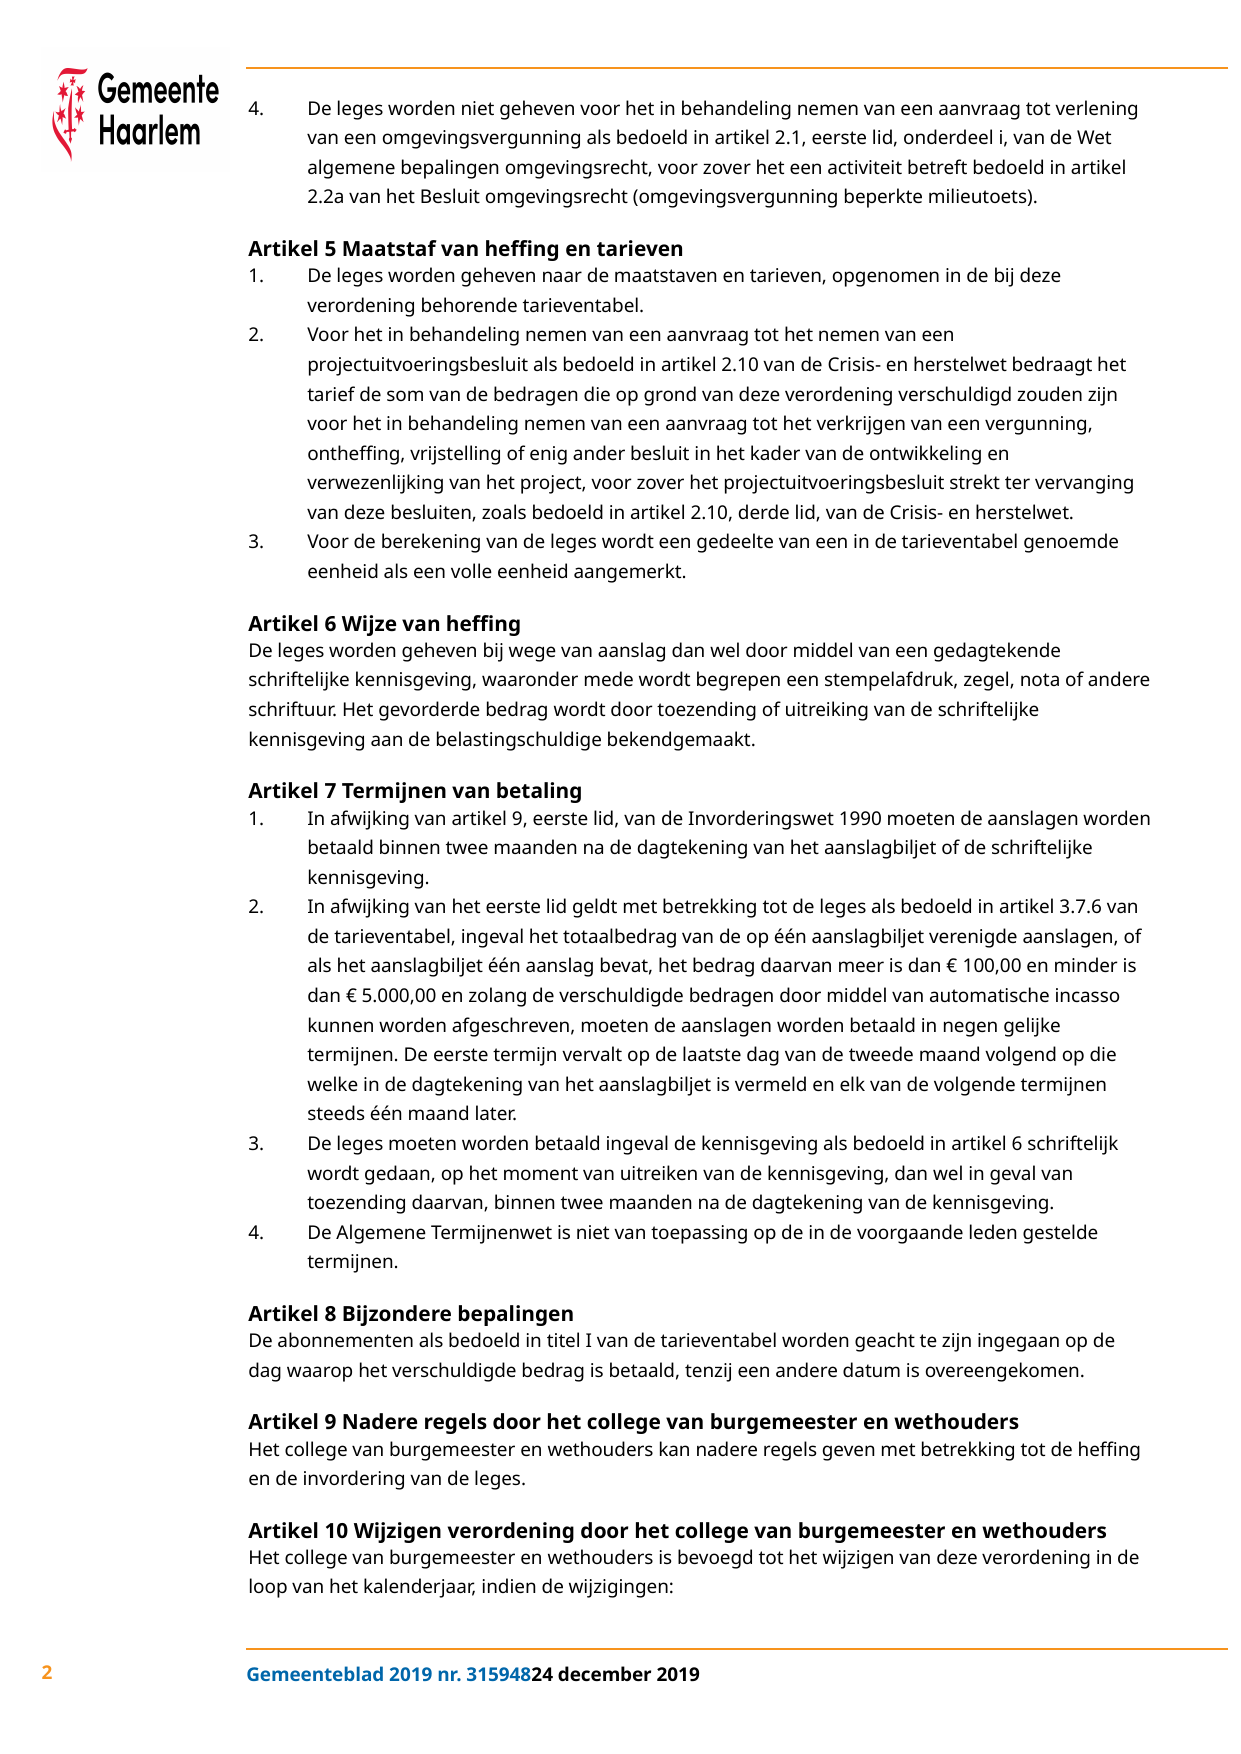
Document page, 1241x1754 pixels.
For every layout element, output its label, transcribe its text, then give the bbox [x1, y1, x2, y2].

text Artikel 6 Wijze van heffing [248, 609, 1152, 637]
list De Algemene Termijnenwet is niet van toepassing op de in de voorgaande leden gestelde termijnen. [248, 1219, 1152, 1274]
list De leges worden niet geheven voor het in behandeling nemen van een aanvraag tot verlening van een omgevingsvergunning als bedoeld in artikel 2.1, eerste lid, onderdeel i, van de Wet algemene bepalingen omgevingsrecht, voor zover het een activiteit betreft bedoeld in artikel 2.2a van het Besluit omgevingsrecht (omgevingsvergunning beperkte milieutoets). [248, 95, 1152, 209]
list In afwijking van artikel 9, eerste lid, van de Invorderingswet 1990 moeten de aanslagen worden betaald binnen twee maanden na de dagtekening van het aanslagbiljet of de schriftelijke kennisgeving. [248, 805, 1152, 889]
text De leges worden geheven bij wege van aanslag dan wel door middel van een gedagtekende schriftelijke kennisgeving, waaronder mede wordt begrepen een stempelafdruk, zegel, nota of andere schriftuur. Het gevorderde bedrag wordt door toezending of uitreiking van de schriftelijke kennisgeving aan de belastingschuldige bekendgemaakt. [248, 637, 1152, 752]
text Het college van burgemeester en wethouders kan nadere regels geven met betrekking tot de heffing en de invordering van de leges. [248, 1436, 1152, 1491]
text Artikel 7 Termijnen van betaling [248, 776, 1152, 805]
text Artikel 9 Nadere regels door het college van burgemeester en wethouders [248, 1407, 1152, 1436]
list De leges moeten worden betaald ingeval de kennisgeving als bedoeld in artikel 6 schriftelijk wordt gedaan, op het moment van uitreiken van de kennisgeving, dan wel in geval van toezending daarvan, binnen twee maanden na de dagtekening van de kennisgeving. [248, 1130, 1152, 1215]
text Artikel 10 Wijzigen verordening door het college van burgemeester en wethouders [248, 1516, 1152, 1544]
list De leges worden geheven naar de maatstaven en tarieven, opgenomen in de bij deze verordening behorende tarieventabel. [248, 262, 1152, 318]
text Het college van burgemeester en wethouders is bevoegd tot het wijzigen van deze verordening in de loop van het kalenderjaar, indien de wijzigingen: [248, 1544, 1152, 1599]
text Artikel 8 Bijzondere bepalingen [248, 1299, 1152, 1327]
text De abonnementen als bedoeld in titel I van de tarieventabel worden geacht te zijn ingegaan op de dag waarop het verschuldigde bedrag is betaald, tenzij een andere datum is overeengekomen. [248, 1327, 1152, 1383]
list In afwijking van het eerste lid geldt met betrekking tot de leges als bedoeld in artikel 3.7.6 van de tarieventabel, ingeval het totaalbedrag van de op één aanslagbiljet verenigde aanslagen, of als het aanslagbiljet één aanslag bevat, het bedrag daarvan meer is dan € 100,00 en minder is dan € 5.000,00 en zolang de verschuldigde bedragen door middel van automatische incasso kunnen worden afgeschreven, moeten de aanslagen worden betaald in negen gelijke termijnen. De eerste termijn vervalt op de laatste dag van de tweede maand volgend op die welke in de dagtekening van het aanslagbiljet is vermeld en elk van de volgende termijnen steeds één maand later. [248, 893, 1152, 1126]
text Artikel 5 Maatstaf van heffing en tarieven [248, 234, 1152, 262]
picture [41, 47, 231, 172]
list Voor het in behandeling nemen van een aanvraag tot het nemen van een projectuitvoeringsbesluit als bedoeld in artikel 2.10 van de Crisis- en herstelwet bedraagt het tarief de som van de bedragen die op grond van deze verordening verschuldigd zouden zijn voor het in behandeling nemen van een aanvraag tot het verkrijgen van een vergunning, ontheffing, vrijstelling of enig ander besluit in het kader van de ontwikkeling en verwezenlijking van het project, voor zover het projectuitvoeringsbesluit strekt ter vervanging van deze besluiten, zoals bedoeld in artikel 2.10, derde lid, van de Crisis- en herstelwet. [248, 322, 1152, 525]
list Voor de berekening van de leges wordt een gedeelte van een in de tarieventabel genoemde eenheid als een volle eenheid aangemerkt. [248, 529, 1152, 584]
